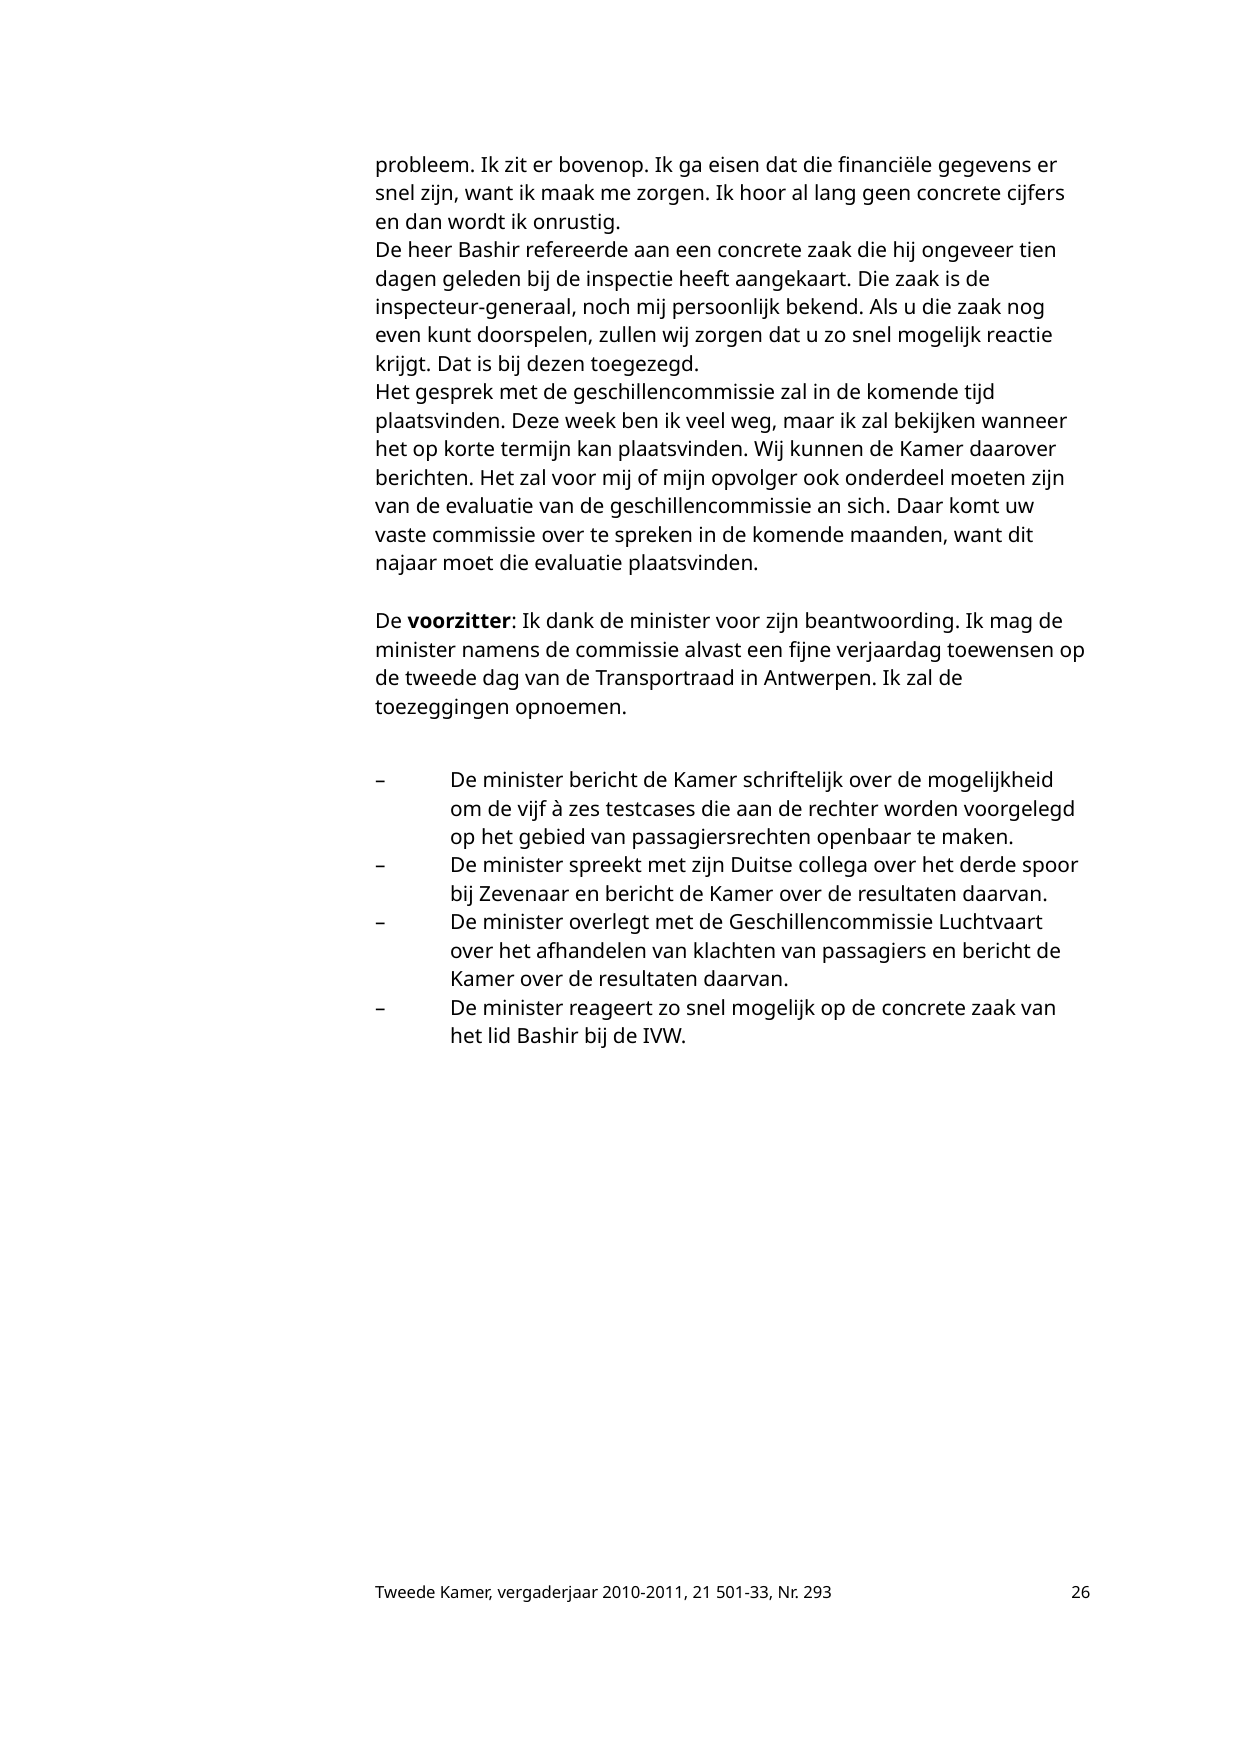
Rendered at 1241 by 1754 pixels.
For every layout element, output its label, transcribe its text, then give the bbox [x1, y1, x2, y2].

text probleem. Ik zit er bovenop. Ik ga eisen dat die financiële gegevens er snel zijn, want ik maak me zorgen. Ik hoor al lang geen concrete cijfers en dan wordt ik onrustig. [375, 150, 1090, 235]
text De voorzitter: Ik dank de minister voor zijn beantwoording. Ik mag de minister namens de commissie alvast een fijne verjaardag toewensen op de tweede dag van de Transportraad in Antwerpen. Ik zal de toezeggingen opnoemen. [375, 607, 1090, 720]
list De minister spreekt met zijn Duitse collega over het derde spoor bij Zevenaar en bericht de Kamer over de resultaten daarvan. [375, 851, 1090, 907]
text Het gesprek met de geschillencommissie zal in de komende tijd plaatsvinden. Deze week ben ik veel weg, maar ik zal bekijken wanneer het op korte termijn kan plaatsvinden. Wij kunnen de Kamer daarover berichten. Het zal voor mij of mijn opvolger ook onderdeel moeten zijn van de evaluatie van de geschillencommissie an sich. Daar komt uw vaste commissie over te spreken in de komende maanden, want dit najaar moet die evaluatie plaatsvinden. [375, 377, 1090, 577]
list De minister overlegt met de Geschillencommissie Luchtvaart over het afhandelen van klachten van passagiers en bericht de Kamer over de resultaten daarvan. [375, 907, 1090, 993]
list De minister bericht de Kamer schriftelijk over de mogelijkheid om de vijf à zes testcases die aan de rechter worden voorgelegd op het gebied van passagiersrechten openbaar te maken. [375, 765, 1090, 851]
list De minister reageert zo snel mogelijk op de concrete zaak van het lid Bashir bij de IVW. [375, 993, 1090, 1050]
text De heer Bashir refereerde aan een concrete zaak die hij ongeveer tien dagen geleden bij de inspectie heeft aangekaart. Die zaak is de inspecteur-generaal, noch mij persoonlijk bekend. Als u die zaak nog even kunt doorspelen, zullen wij zorgen dat u zo snel mogelijk reactie krijgt. Dat is bij dezen toegezegd. [375, 235, 1090, 377]
